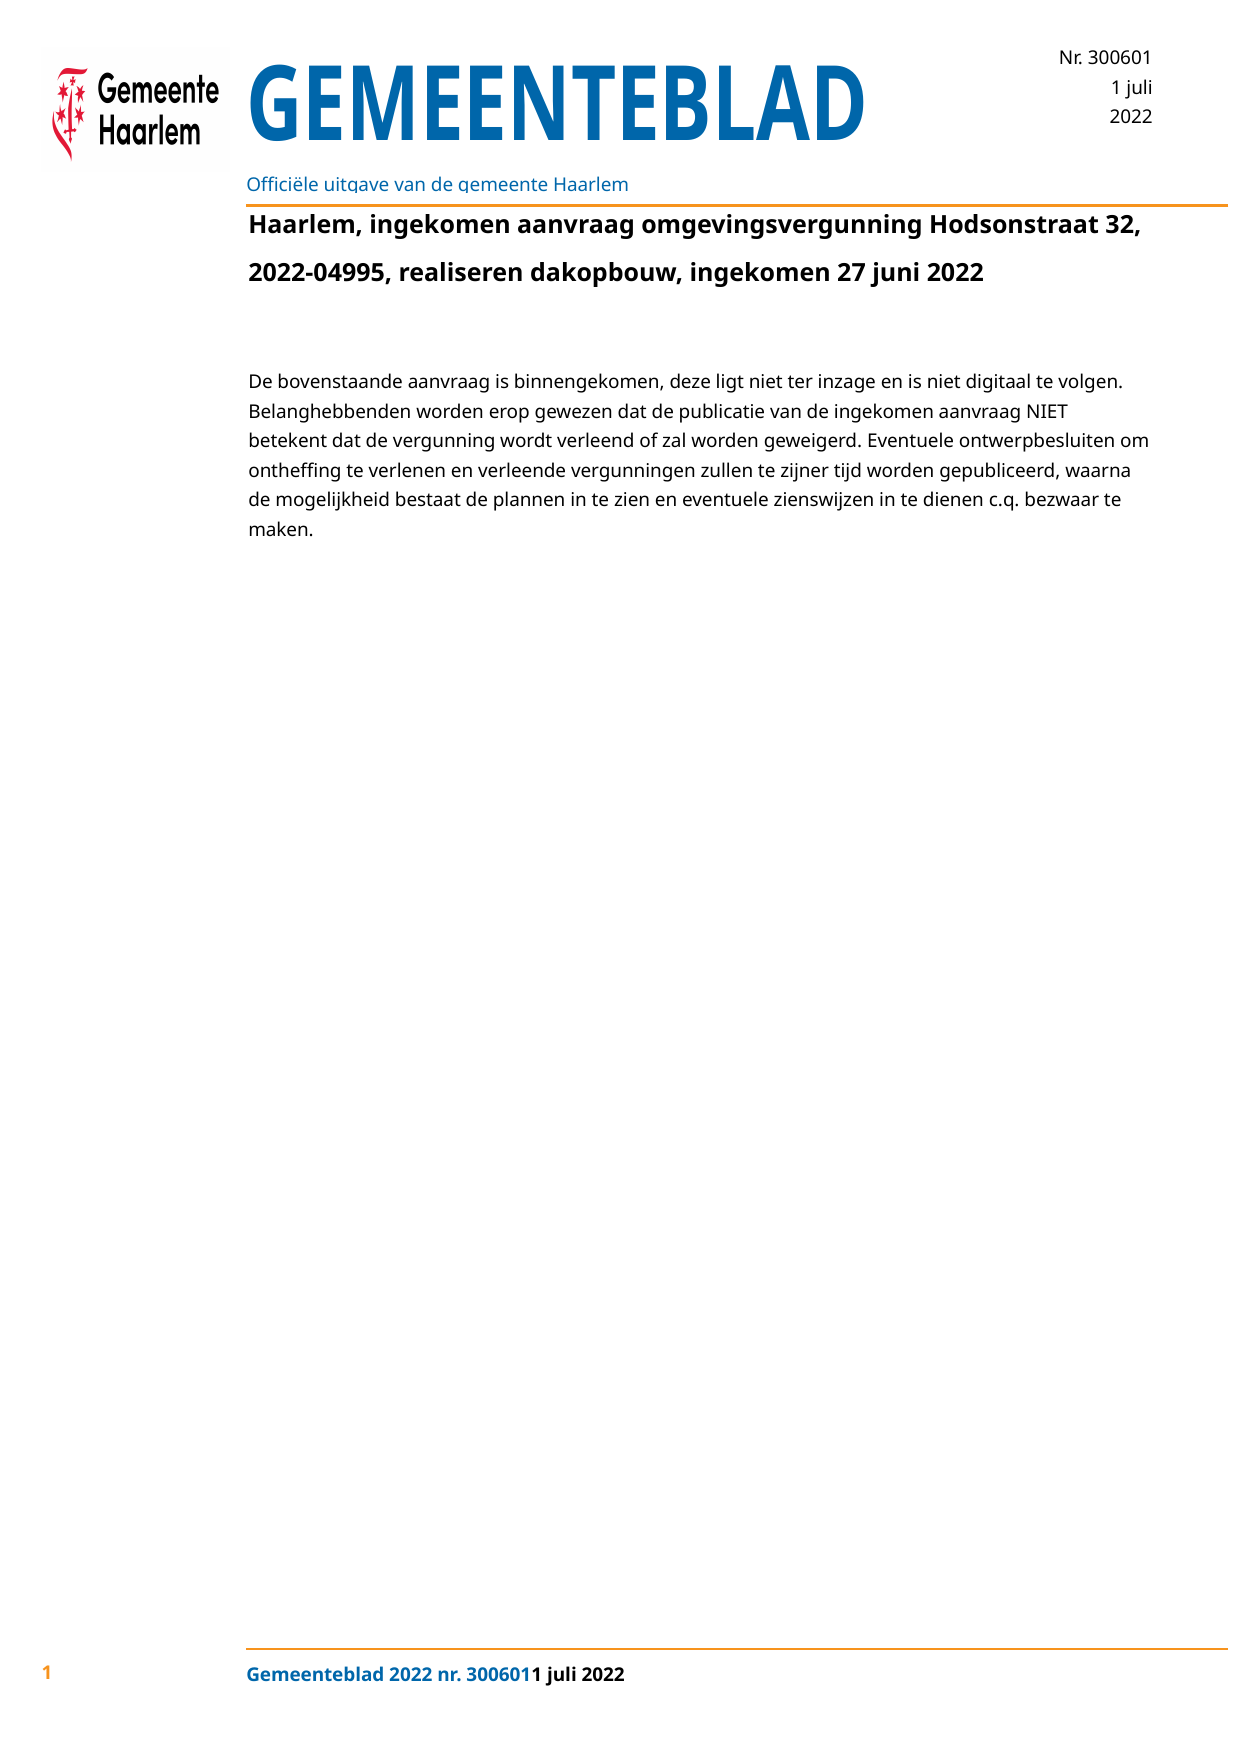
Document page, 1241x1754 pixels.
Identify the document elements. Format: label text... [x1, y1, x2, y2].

picture [41, 47, 231, 172]
text De bovenstaande aanvraag is binnengekomen, deze ligt niet ter inzage en is niet digitaal te volgen. Belanghebbenden worden erop gewezen dat de publicatie van de ingekomen aanvraag NIET betekent dat de vergunning wordt verleend of zal worden geweigerd. Eventuele ontwerpbesluiten om ontheffing te verlenen en verleende vergunningen zullen te zijner tijd worden gepubliceerd, waarna de mogelijkheid bestaat de plannen in te zien en eventuele zienswijzen in te dienen c.q. bezwaar te maken. [248, 368, 1152, 542]
text Haarlem, ingekomen aanvraag omgevingsvergunning Hodsonstraat 32, 2022-04995, realiseren dakopbouw, ingekomen 27 juni 2022 [248, 207, 1152, 288]
